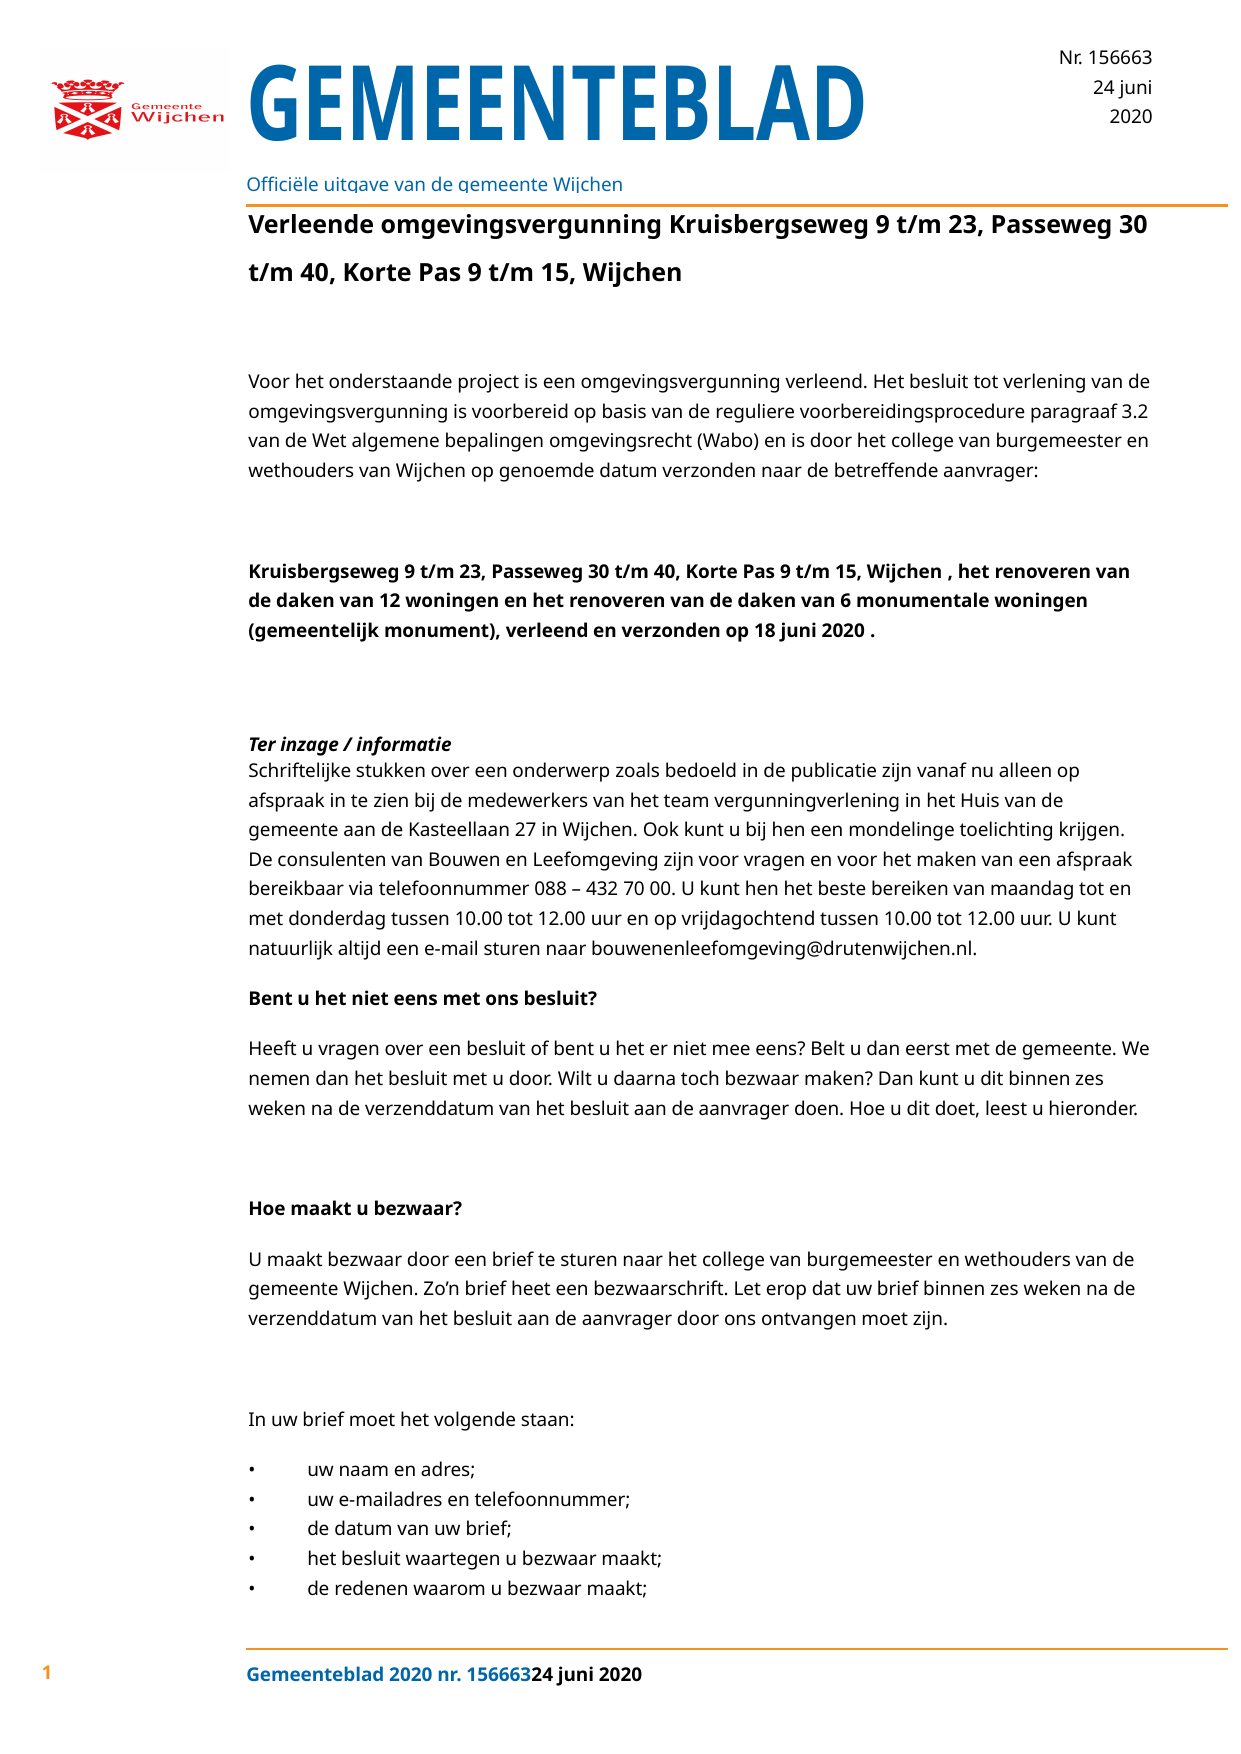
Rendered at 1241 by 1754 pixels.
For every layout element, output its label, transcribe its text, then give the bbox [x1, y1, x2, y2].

list uw e-mailadres en telefoonnummer; [248, 1486, 1152, 1512]
list de datum van uw brief; [248, 1516, 1152, 1541]
text Heeft u vragen over een besluit of bent u het er niet mee eens? Belt u dan eerst met de gemeente. We nemen dan het besluit met u door. Wilt u daarna toch bezwaar maken? Dan kunt u dit binnen zes weken na de verzenddatum van het besluit aan de aanvrager doen. Hoe u dit doet, leest u hieronder. [248, 1036, 1152, 1120]
text Verleende omgevingsvergunning Kruisbergseweg 9 t/m 23, Passeweg 30 t/m 40, Korte Pas 9 t/m 15, Wijchen [248, 207, 1152, 288]
list het besluit waartegen u bezwaar maakt; [248, 1545, 1152, 1571]
list de redenen waarom u bezwaar maakt; [248, 1575, 1152, 1600]
text Ter inzage / informatie [248, 731, 1152, 757]
text Voor het onderstaande project is een omgevingsvergunning verleend. Het besluit tot verlening van de omgevingsvergunning is voorbereid op basis van de reguliere voorbereidingsprocedure paragraaf 3.2 van de Wet algemene bepalingen omgevingsrecht (Wabo) en is door het college van burgemeester en wethouders van Wijchen op genoemde datum verzonden naar de betreffende aanvrager: [248, 368, 1152, 483]
text Schriftelijke stukken over een onderwerp zoals bedoeld in de publicatie zijn vanaf nu alleen op afspraak in te zien bij de medewerkers van het team vergunningverlening in het Huis van de gemeente aan de Kasteellaan 27 in Wijchen. Ook kunt u bij hen een mondelinge toelichting krijgen. De consulenten van Bouwen en Leefomgeving zijn voor vragen en voor het maken van een afspraak bereikbaar via telefoonnummer 088 – 432 70 00. U kunt hen het beste bereiken van maandag tot en met donderdag tussen 10.00 tot 12.00 uur en op vrijdagochtend tussen 10.00 tot 12.00 uur. U kunt natuurlijk altijd een e-mail sturen naar bouwenenleefomgeving@drutenwijchen.nl. [248, 757, 1152, 960]
text Kruisbergseweg 9 t/m 23, Passeweg 30 t/m 40, Korte Pas 9 t/m 15, Wijchen , het renoveren van de daken van 12 woningen en het renoveren van de daken van 6 monumentale woningen (gemeentelijk monument), verleend en verzonden op 18 juni 2020 . [248, 558, 1152, 643]
text Hoe maakt u bezwaar? [248, 1196, 1152, 1221]
list uw naam en adres; [248, 1456, 1152, 1482]
text In uw brief moet het volgende staan: [248, 1406, 1152, 1432]
text Bent u het niet eens met ons besluit? [248, 985, 1152, 1011]
picture [41, 47, 231, 172]
text U maakt bezwaar door een brief te sturen naar het college van burgemeester en wethouders van de gemeente Wijchen. Zo’n brief heet een bezwaarschrift. Let erop dat uw brief binnen zes weken na de verzenddatum van het besluit aan de aanvrager door ons ontvangen moet zijn. [248, 1246, 1152, 1331]
